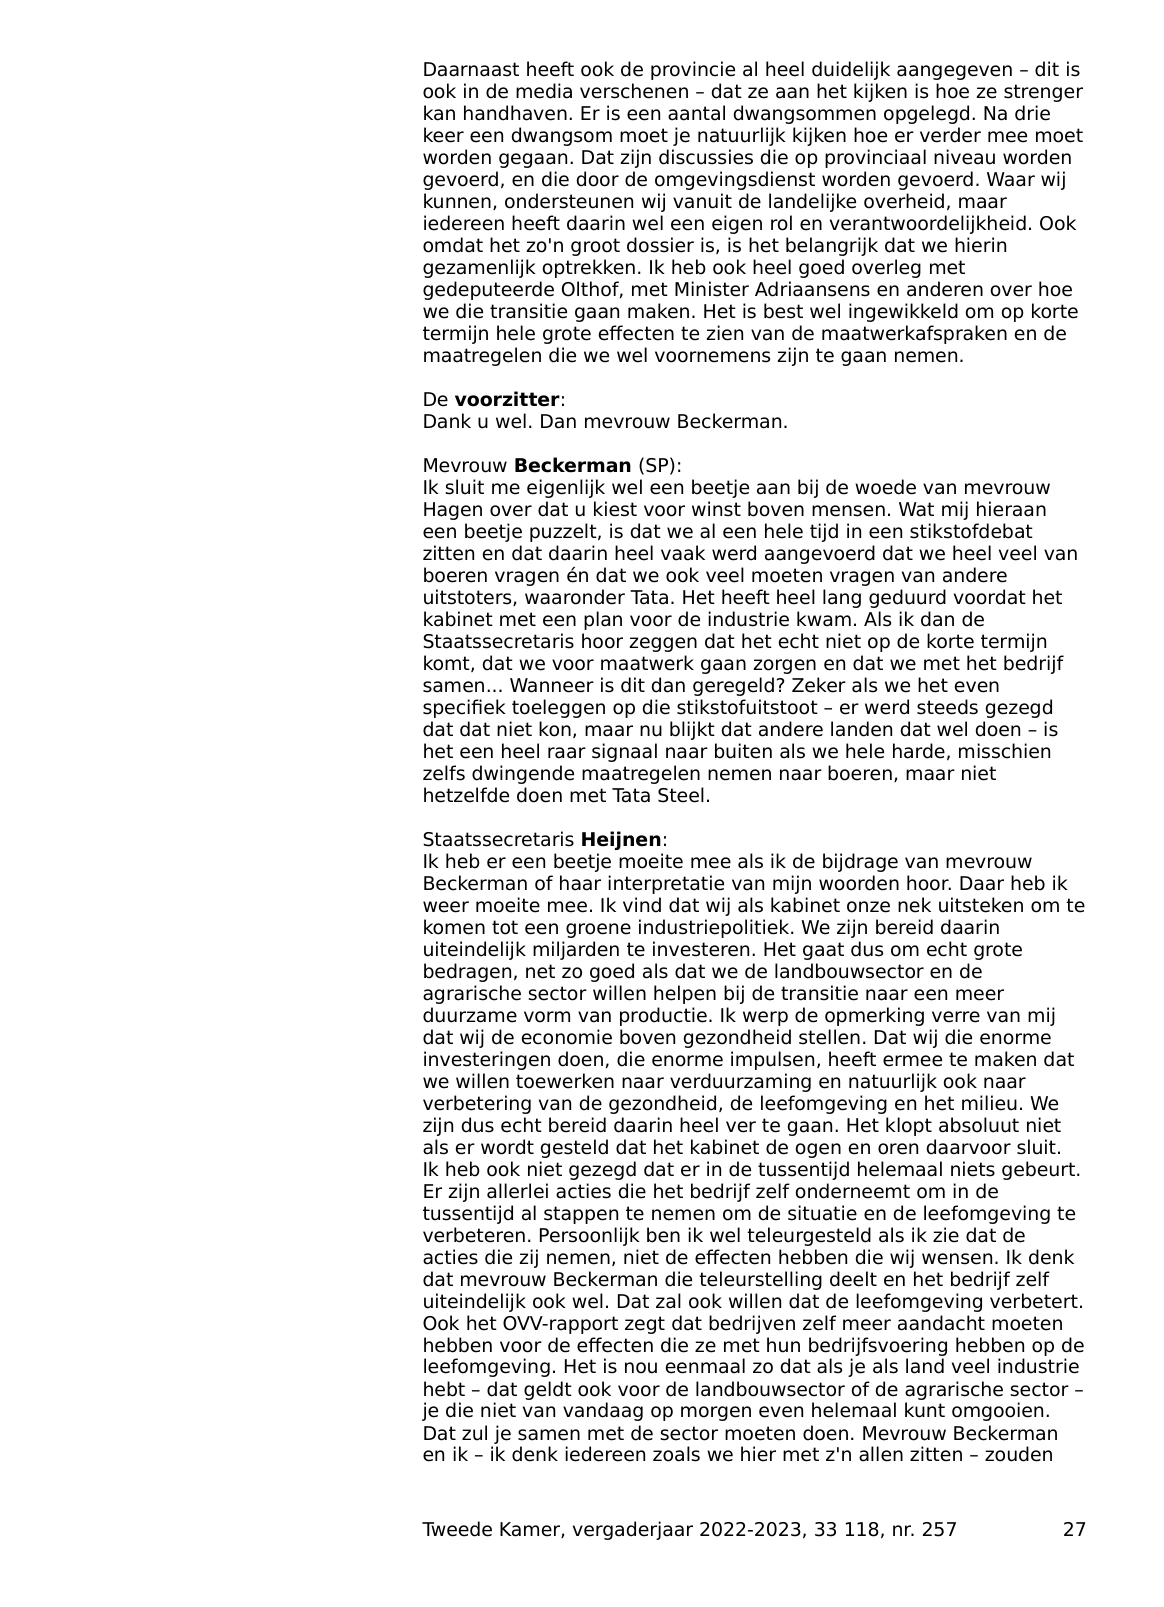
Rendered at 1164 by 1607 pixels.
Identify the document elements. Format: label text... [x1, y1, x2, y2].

text Mevrouw Beckerman (SP): [422, 455, 1087, 477]
text Staatssecretaris Heijnen: [422, 829, 1087, 851]
text Daarnaast heeft ook de provincie al heel duidelijk aangegeven – dit is ook in de media verschenen – dat ze aan het kijken is hoe ze strenger kan handhaven. Er is een aantal dwangsommen opgelegd. Na drie keer een dwangsom moet je natuurlijk kijken hoe er verder mee moet worden gegaan. Dat zijn discussies die op provinciaal niveau worden gevoerd, en die door de omgevingsdienst worden gevoerd. Waar wij kunnen, ondersteunen wij vanuit de landelijke overheid, maar iedereen heeft daarin wel een eigen rol en verantwoordelijkheid. Ook omdat het zo'n groot dossier is, is het belangrijk dat we hierin gezamenlijk optrekken. Ik heb ook heel goed overleg met gedeputeerde Olthof, met Minister Adriaansens en anderen over hoe we die transitie gaan maken. Het is best wel ingewikkeld om op korte termijn hele grote effecten te zien van de maatwerkafspraken en de maatregelen die we wel voornemens zijn te gaan nemen. [422, 59, 1087, 367]
text De voorzitter: [422, 389, 1087, 411]
text Ik heb er een beetje moeite mee als ik de bijdrage van mevrouw Beckerman of haar interpretatie van mijn woorden hoor. Daar heb ik weer moeite mee. Ik vind dat wij als kabinet onze nek uitsteken om te komen tot een groene industriepolitiek. We zijn bereid daarin uiteindelijk miljarden te investeren. Het gaat dus om echt grote bedragen, net zo goed als dat we de landbouwsector en de agrarische sector willen helpen bij de transitie naar een meer duurzame vorm van productie. Ik werp de opmerking verre van mij dat wij de economie boven gezondheid stellen. Dat wij die enorme investeringen doen, die enorme impulsen, heeft ermee te maken dat we willen toewerken naar verduurzaming en natuurlijk ook naar verbetering van de gezondheid, de leefomgeving en het milieu. We zijn dus echt bereid daarin heel ver te gaan. Het klopt absoluut niet als er wordt gesteld dat het kabinet de ogen en oren daarvoor sluit. [422, 851, 1087, 1159]
text Ik heb ook niet gezegd dat er in de tussentijd helemaal niets gebeurt. Er zijn allerlei acties die het bedrijf zelf onderneemt om in de tussentijd al stappen te nemen om de situatie en de leefomgeving te verbeteren. Persoonlijk ben ik wel teleurgesteld als ik zie dat de acties die zij nemen, niet de effecten hebben die wij wensen. Ik denk dat mevrouw Beckerman die teleurstelling deelt en het bedrijf zelf uiteindelijk ook wel. Dat zal ook willen dat de leefomgeving verbetert. Ook het OVV-rapport zegt dat bedrijven zelf meer aandacht moeten hebben voor de effecten die ze met hun bedrijfsvoering hebben op de leefomgeving. Het is nou eenmaal zo dat als je als land veel industrie hebt – dat geldt ook voor de landbouwsector of de agrarische sector – je die niet van vandaag op morgen even helemaal kunt omgooien. Dat zul je samen met de sector moeten doen. Mevrouw Beckerman en ik – ik denk iedereen zoals we hier met z'n allen zitten – zouden [422, 1159, 1087, 1466]
text Dank u wel. Dan mevrouw Beckerman. [422, 411, 1087, 433]
text Ik sluit me eigenlijk wel een beetje aan bij de woede van mevrouw Hagen over dat u kiest voor winst boven mensen. Wat mij hieraan een beetje puzzelt, is dat we al een hele tijd in een stikstofdebat zitten en dat daarin heel vaak werd aangevoerd dat we heel veel van boeren vragen én dat we ook veel moeten vragen van andere uitstoters, waaronder Tata. Het heeft heel lang geduurd voordat het kabinet met een plan voor de industrie kwam. Als ik dan de Staatssecretaris hoor zeggen dat het echt niet op de korte termijn komt, dat we voor maatwerk gaan zorgen en dat we met het bedrijf samen... Wanneer is dit dan geregeld? Zeker als we het even specifiek toeleggen op die stikstofuitstoot – er werd steeds gezegd dat dat niet kon, maar nu blijkt dat andere landen dat wel doen – is het een heel raar signaal naar buiten als we hele harde, misschien zelfs dwingende maatregelen nemen naar boeren, maar niet hetzelfde doen met Tata Steel. [422, 477, 1087, 807]
